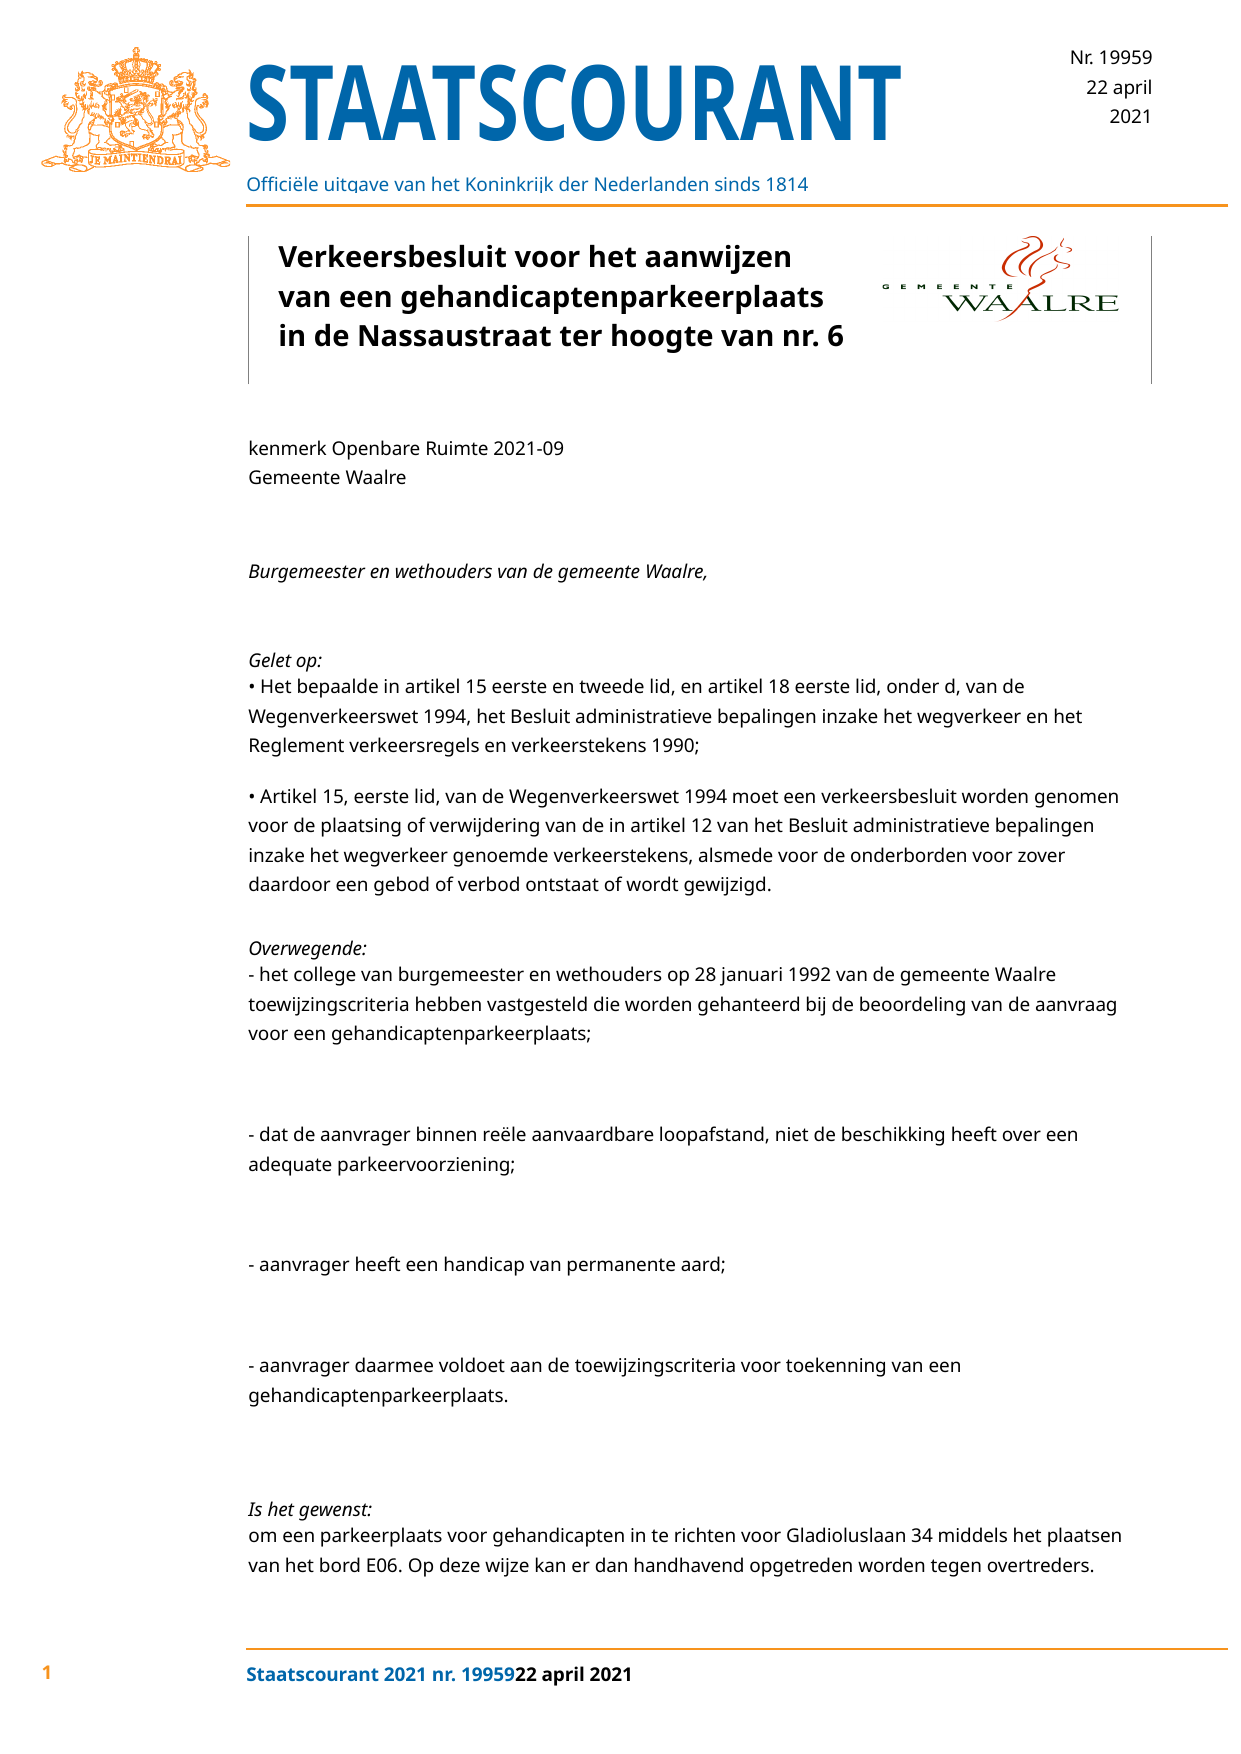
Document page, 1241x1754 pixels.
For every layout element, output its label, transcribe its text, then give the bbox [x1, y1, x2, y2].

text kenmerk Openbare Ruimte 2021-09 [248, 435, 1152, 460]
table_header [850, 236, 1151, 384]
picture [882, 236, 1119, 322]
text om een parkeerplaats voor gehandicapten in te richten voor Gladioluslaan 34 middels het plaatsen van het bord E06. Op deze wijze kan er dan handhavend opgetreden worden tegen overtreders. [248, 1522, 1152, 1577]
text Overwegende: [248, 936, 1152, 961]
picture [41, 47, 231, 172]
text - aanvrager heeft een handicap van permanente aard; [248, 1252, 1152, 1277]
text Burgemeester en wethouders van de gemeente Waalre, [248, 558, 1152, 583]
text • Artikel 15, eerste lid, van de Wegenverkeerswet 1994 moet een verkeersbesluit worden genomen voor de plaatsing of verwijdering van de in artikel 12 van het Besluit administratieve bepalingen inzake het wegverkeer genoemde verkeerstekens, alsmede voor de onderborden voor zover daardoor een gebod of verbod ontstaat of wordt gewijzigd. [248, 783, 1152, 897]
text Gelet op: [248, 647, 1152, 673]
text - dat de aanvrager binnen reële aanvaardbare loopafstand, niet de beschikking heeft over een adequate parkeervoorziening; [248, 1121, 1152, 1177]
text • Het bepaalde in artikel 15 eerste en tweede lid, en artikel 18 eerste lid, onder d, van de Wegenverkeerswet 1994, het Besluit administratieve bepalingen inzake het wegverkeer en het Reglement verkeersregels en verkeerstekens 1990; [248, 673, 1152, 758]
text Gemeente Waalre [248, 464, 1152, 490]
text - aanvrager daarmee voldoet aan de toewijzingscriteria voor toekenning van een gehandicaptenparkeerplaats. [248, 1352, 1152, 1408]
text Is het gewenst: [248, 1496, 1152, 1522]
table_header Verkeersbesluit voor het aanwijzen van een gehandicaptenparkeerplaats in de Nassaustraat ter hoogte van nr. 6 [249, 236, 850, 384]
text - het college van burgemeester en wethouders op 28 januari 1992 van de gemeente Waalre toewijzingscriteria hebben vastgesteld die worden gehanteerd bij de beoordeling van de aanvraag voor een gehandicaptenparkeerplaats; [248, 961, 1152, 1046]
